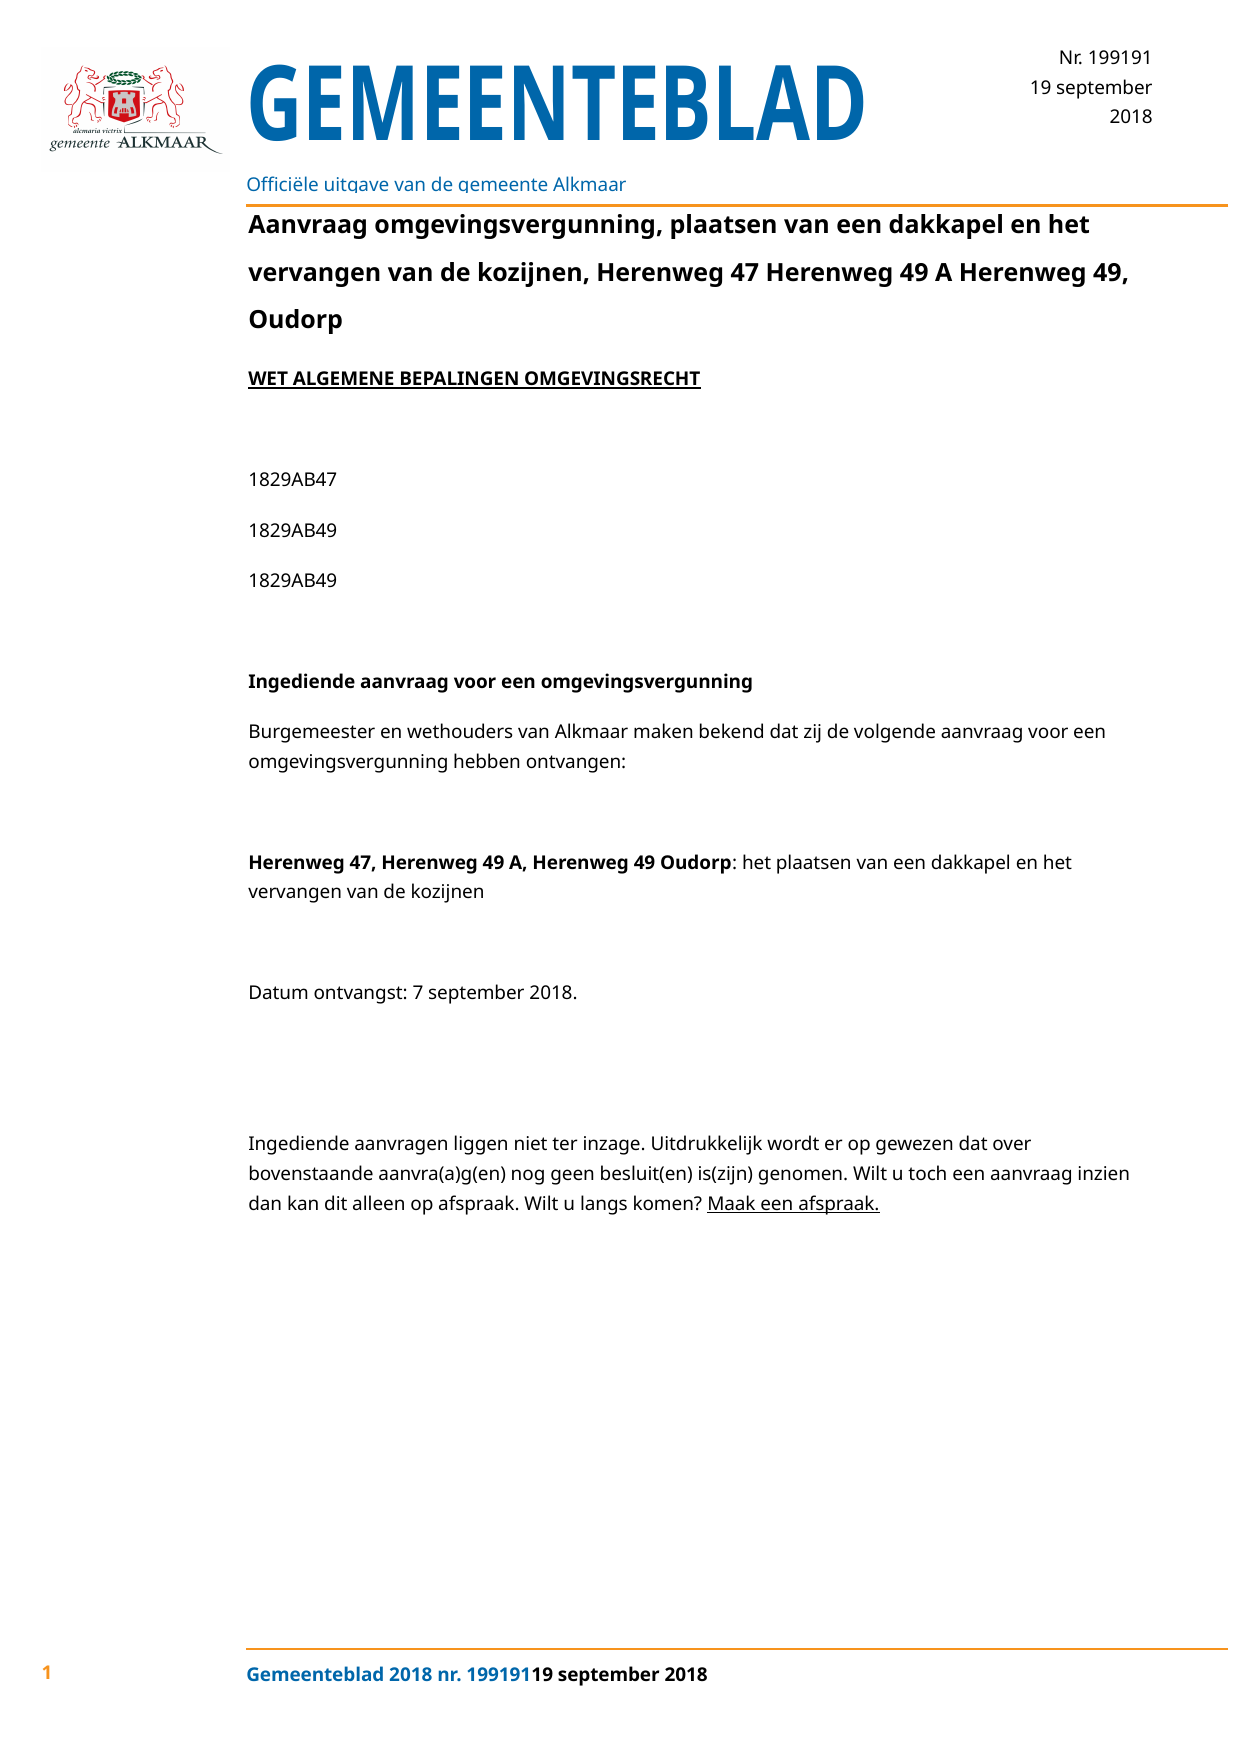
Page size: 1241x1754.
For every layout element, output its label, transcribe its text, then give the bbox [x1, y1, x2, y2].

text 1829AB47 [248, 466, 1152, 492]
text Herenweg 47, Herenweg 49 A, Herenweg 49 Oudorp: het plaatsen van een dakkapel en het vervangen van de kozijnen [248, 849, 1152, 904]
text 1829AB49 [248, 567, 1152, 593]
text 1829AB49 [248, 517, 1152, 542]
text WET ALGEMENE BEPALINGEN OMGEVINGSRECHT [248, 366, 1152, 391]
text Ingediende aanvragen liggen niet ter inzage. Uitdrukkelijk wordt er op gewezen dat over bovenstaande aanvra(a)g(en) nog geen besluit(en) is(zijn) genomen. Wilt u toch een aanvraag inzien dan kan dit alleen op afspraak. Wilt u langs komen? Maak een afspraak. [248, 1131, 1152, 1215]
picture [41, 47, 231, 172]
text Burgemeester en wethouders van Alkmaar maken bekend dat zij de volgende aanvraag voor een omgevingsvergunning hebben ontvangen: [248, 718, 1152, 774]
text Aanvraag omgevingsvergunning, plaatsen van een dakkapel en het vervangen van de kozijnen, Herenweg 47 Herenweg 49 A Herenweg 49, Oudorp [248, 207, 1152, 336]
text Datum ontvangst: 7 september 2018. [248, 979, 1152, 1005]
text Ingediende aanvraag voor een omgevingsvergunning [248, 668, 1152, 694]
